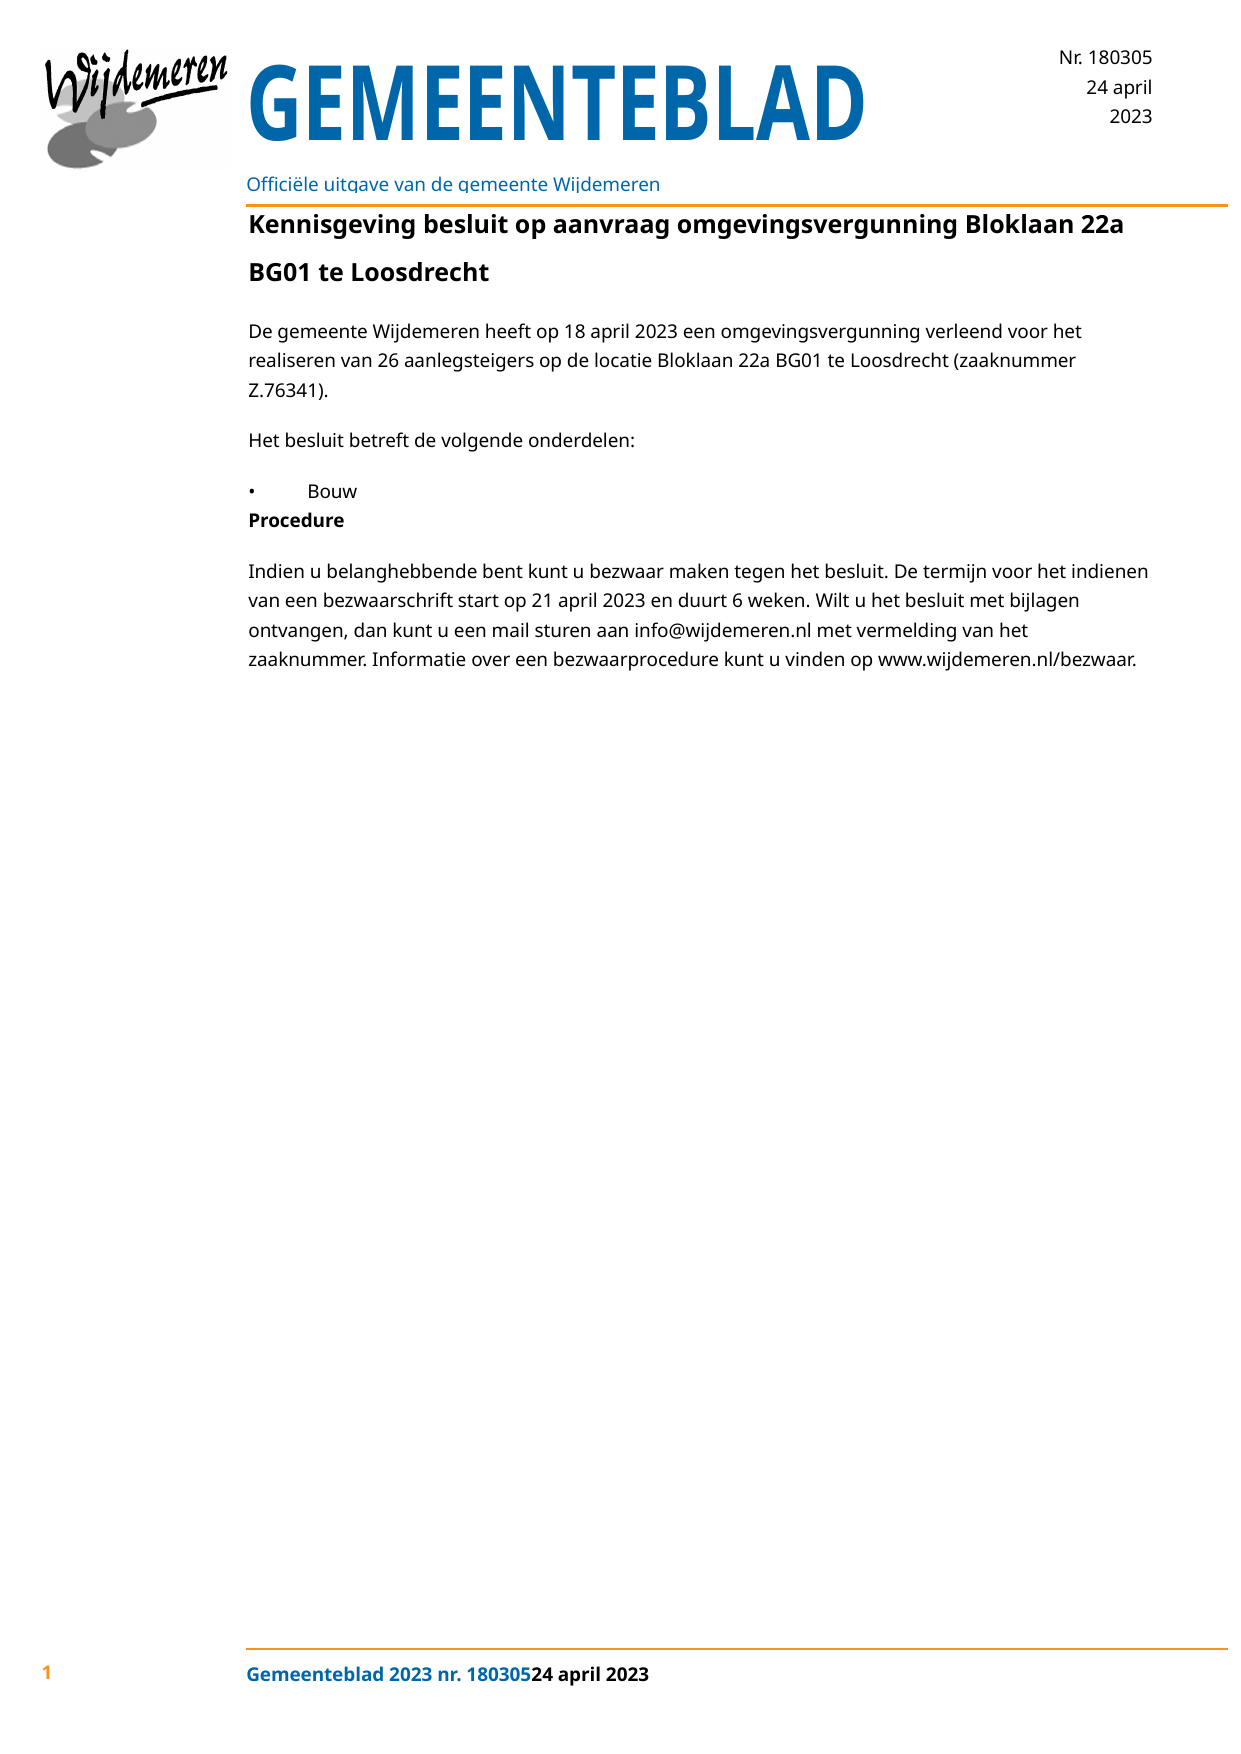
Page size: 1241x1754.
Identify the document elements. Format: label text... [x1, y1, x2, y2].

text De gemeente Wijdemeren heeft op 18 april 2023 een omgevingsvergunning verleend voor het realiseren van 26 aanlegsteigers op de locatie Bloklaan 22a BG01 te Loosdrecht (zaaknummer Z.76341). [248, 318, 1152, 403]
text Het besluit betreft de volgende onderdelen: [248, 427, 1152, 453]
text Procedure [248, 507, 1152, 533]
text Kennisgeving besluit op aanvraag omgevingsvergunning Bloklaan 22a BG01 te Loosdrecht [248, 207, 1152, 288]
picture [41, 47, 231, 172]
text Indien u belanghebbende bent kunt u bezwaar maken tegen het besluit. De termijn voor het indienen van een bezwaarschrift start op 21 april 2023 en duurt 6 weken. Wilt u het besluit met bijlagen ontvangen, dan kunt u een mail sturen aan info@wijdemeren.nl met vermelding van het zaaknummer. Informatie over een bezwaarprocedure kunt u vinden op www.wijdemeren.nl/bezwaar. [248, 558, 1152, 672]
list Bouw [248, 478, 1152, 504]
